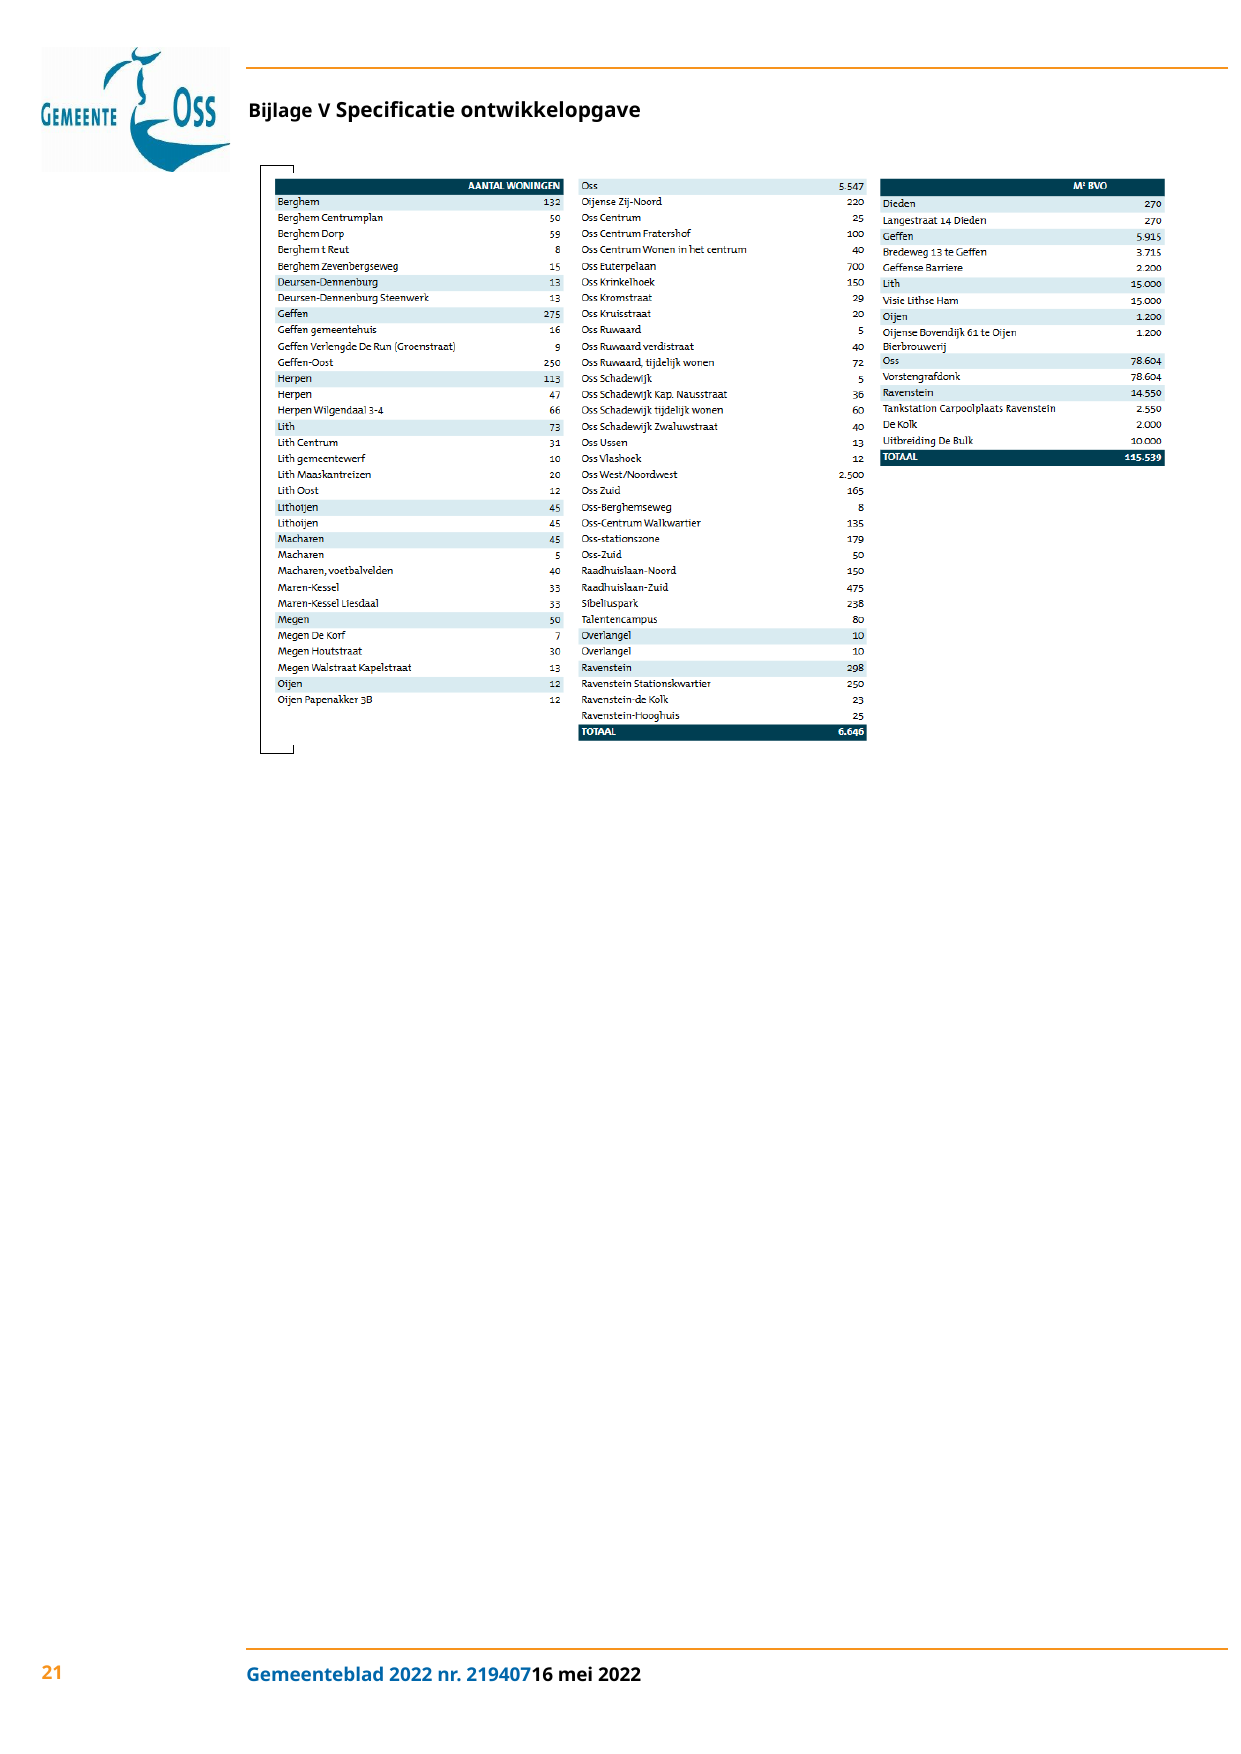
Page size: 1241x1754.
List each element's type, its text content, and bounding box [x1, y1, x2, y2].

text Bijlage V Specificatie ontwikkelopgave [248, 95, 1152, 123]
picture [41, 47, 231, 172]
picture [268, 173, 1173, 745]
